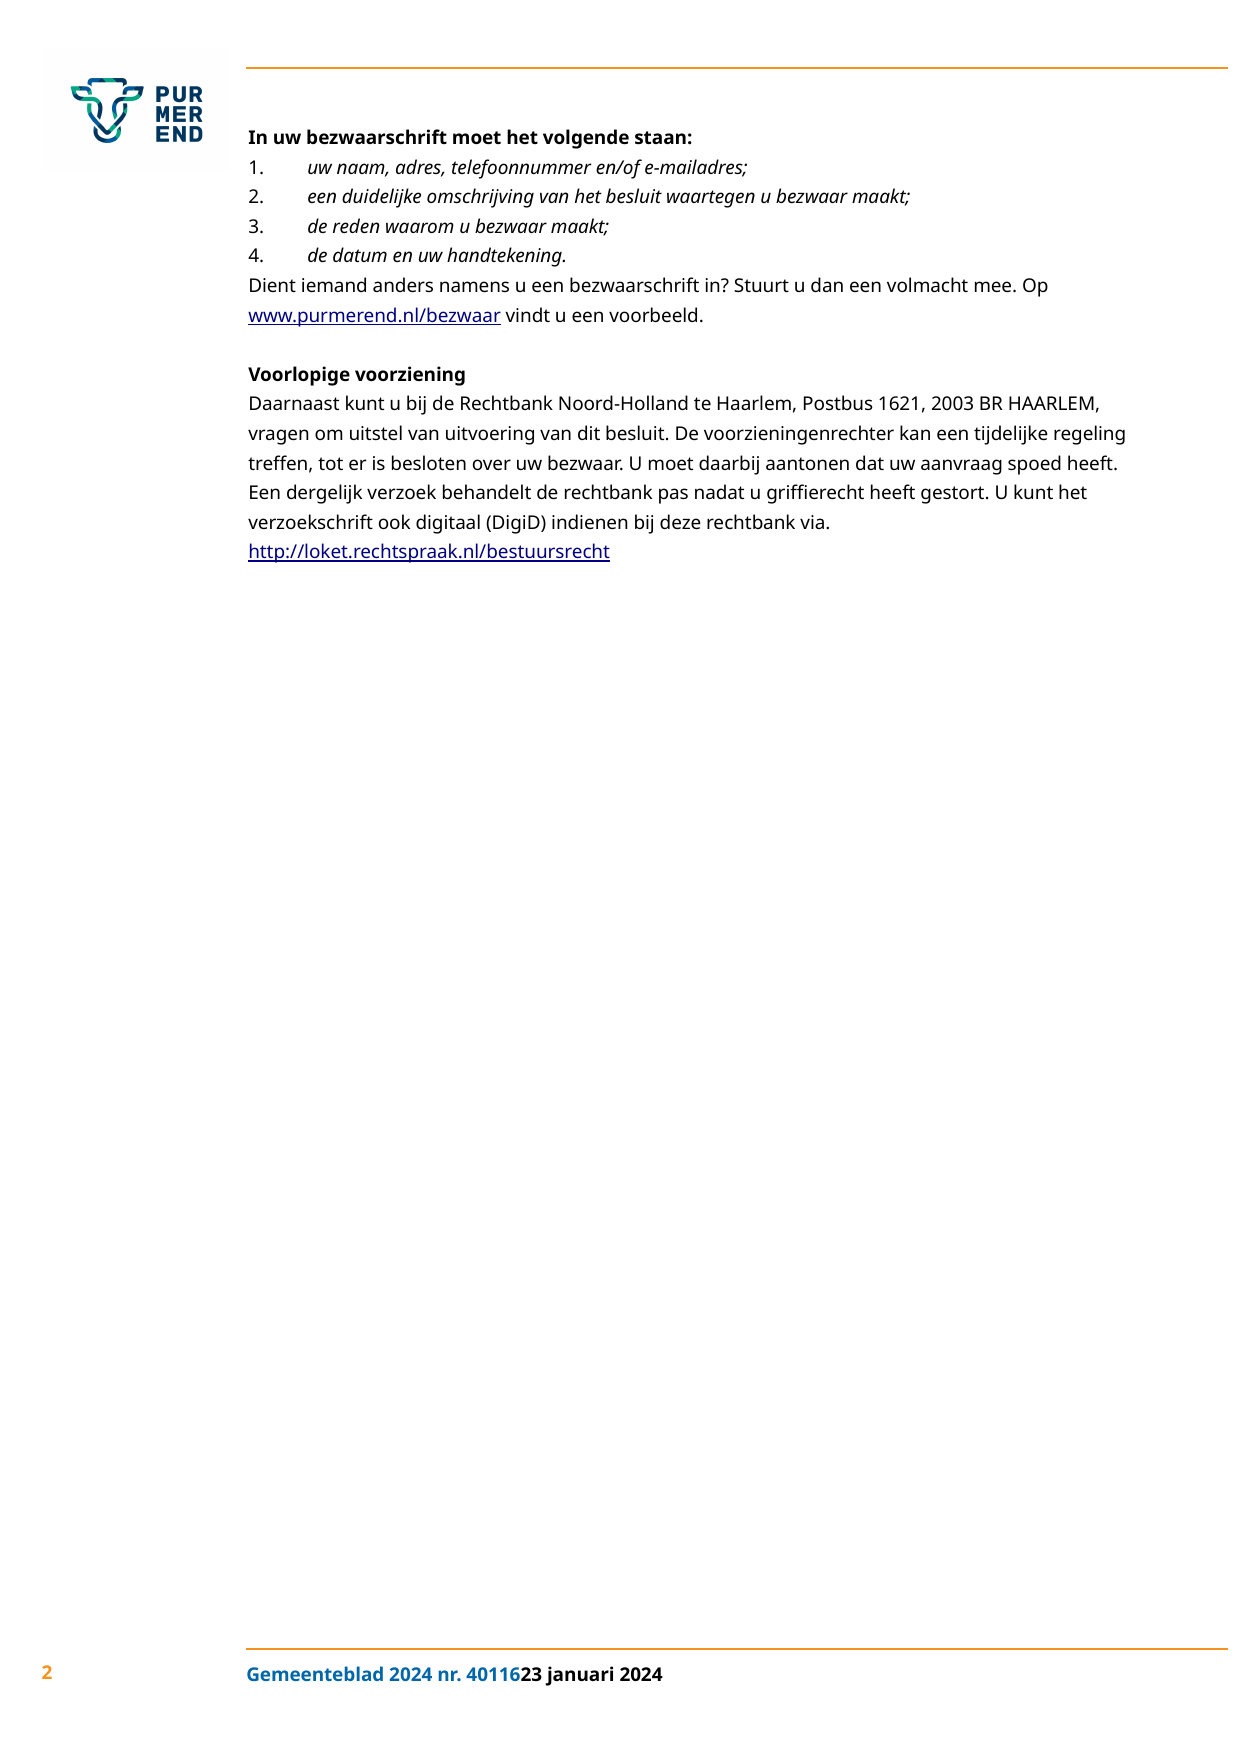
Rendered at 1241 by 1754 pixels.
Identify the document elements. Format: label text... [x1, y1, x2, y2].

text Dient iemand anders namens u een bezwaarschrift in? Stuurt u dan een volmacht mee. Op www.purmerend.nl/bezwaar vindt u een voorbeeld. [248, 272, 1152, 328]
list uw naam, adres, telefoonnummer en/of e-mailadres; [248, 154, 1152, 180]
list de datum en uw handtekening. [248, 243, 1152, 268]
list een duidelijke omschrijving van het besluit waartegen u bezwaar maakt; [248, 183, 1152, 209]
text Voorlopige voorziening [248, 361, 1152, 387]
text Daarnaast kunt u bij de Rechtbank Noord-Holland te Haarlem, Postbus 1621, 2003 BR HAARLEM, vragen om uitstel van uitvoering van dit besluit. De voorzieningenrechter kan een tijdelijke regeling treffen, tot er is besloten over uw bezwaar. U moet daarbij aantonen dat uw aanvraag spoed heeft. Een dergelijk verzoek behandelt de rechtbank pas nadat u griffierecht heeft gestort. U kunt het verzoekschrift ook digitaal (DigiD) indienen bij deze rechtbank via. http://loket.rechtspraak.nl/bestuursrecht [248, 391, 1152, 564]
text In uw bezwaarschrift moet het volgende staan: [248, 124, 1152, 150]
list de reden waarom u bezwaar maakt; [248, 213, 1152, 239]
picture [41, 47, 231, 172]
